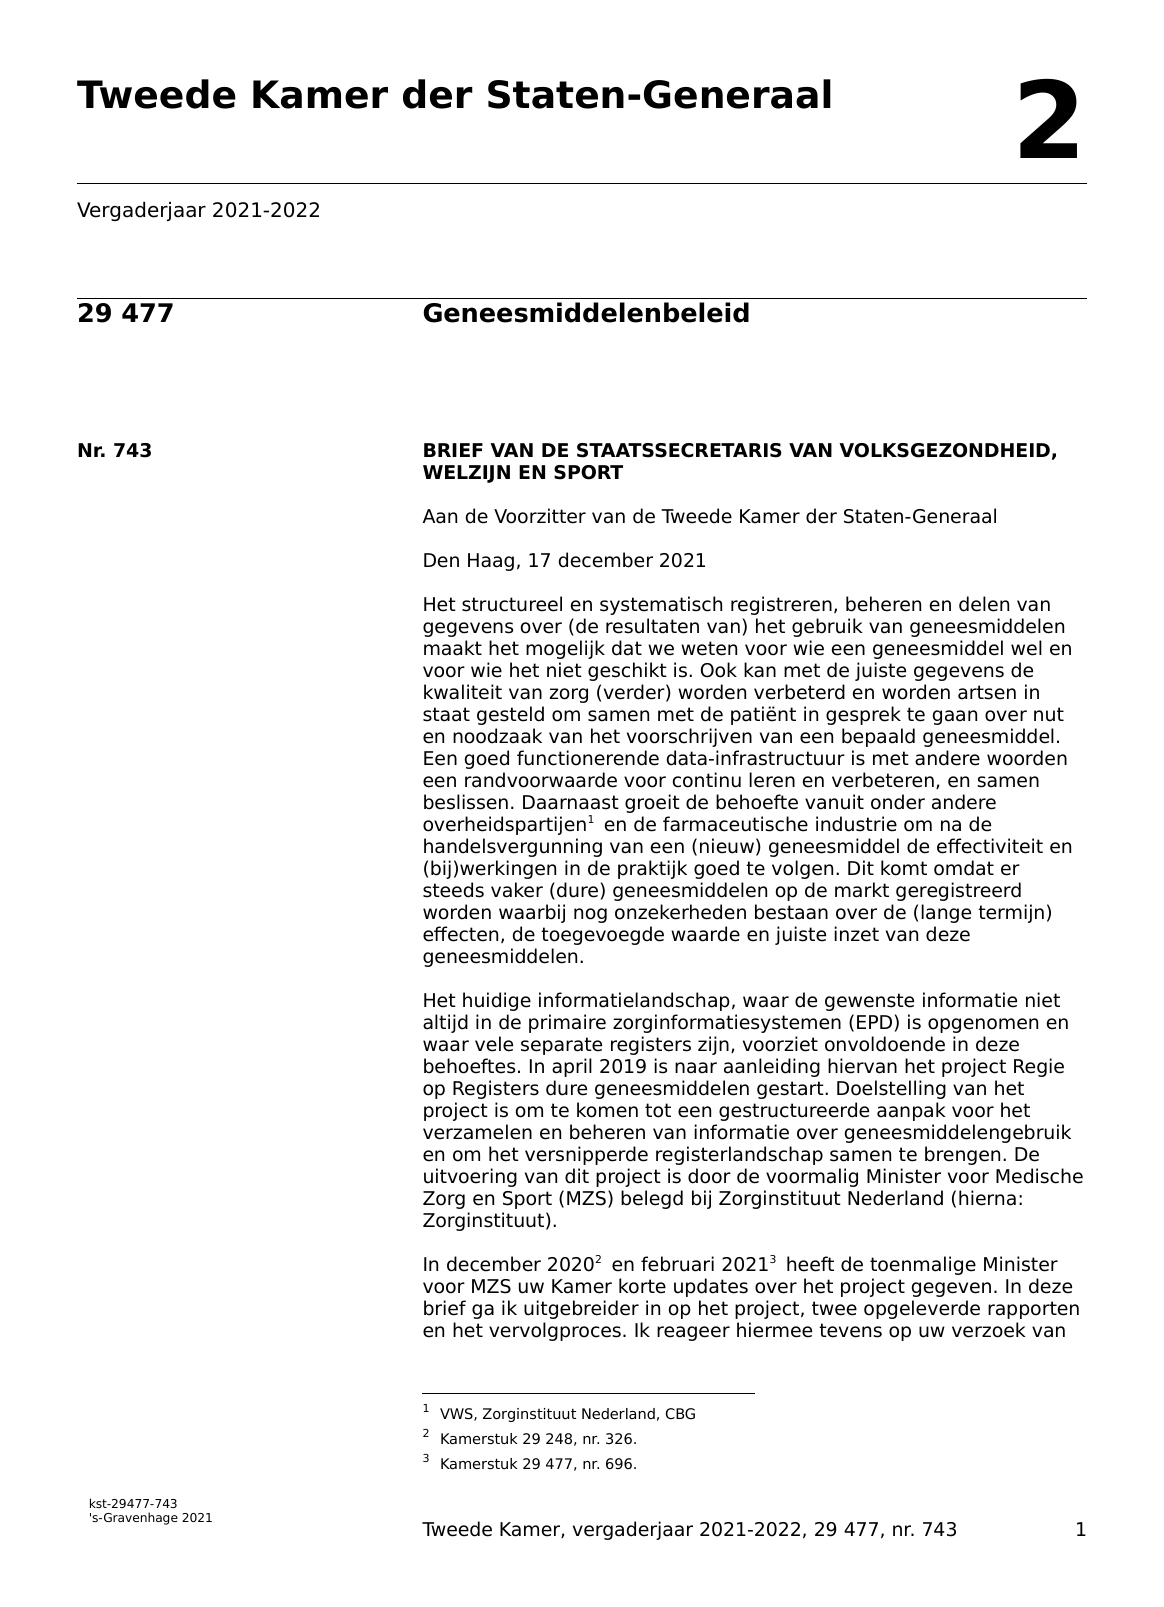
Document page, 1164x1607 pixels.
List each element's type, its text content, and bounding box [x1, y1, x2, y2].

text Den Haag, 17 december 2021 [422, 550, 1087, 572]
text Kamerstuk 29 477, nr. 696. [422, 1452, 1087, 1474]
table_header Tweede Kamer der Staten-Generaal [77, 59, 886, 183]
text Aan de Voorzitter van de Tweede Kamer der Staten-Generaal [422, 506, 1087, 528]
text Het huidige informatielandschap, waar de gewenste informatie niet altijd in de primaire zorginformatiesystemen (EPD) is opgenomen en waar vele separate registers zijn, voorziet onvoldoende in deze behoeftes. In april 2019 is naar aanleiding hiervan het project Regie op Registers dure geneesmiddelen gestart. Doelstelling van het project is om te komen tot een gestructureerde aanpak voor het verzamelen en beheren van informatie over geneesmiddelengebruik en om het versnipperde registerlandschap samen te brengen. De uitvoering van dit project is door de voormalig Minister voor Medische Zorg en Sport (MZS) belegd bij Zorginstituut Nederland (hierna: Zorginstituut). [422, 990, 1087, 1232]
text kst-29477-743 [88, 1497, 323, 1511]
table_header 2 [886, 59, 1087, 183]
subtitle Nr. 743 BRIEF VAN DE STAATSSECRETARIS VAN VOLKSGEZONDHEID, WELZIJN EN SPORT [77, 440, 1087, 484]
text In december 2020 en februari 2021 heeft de toenmalige Minister voor MZS uw Kamer korte updates over het project gegeven. In deze brief ga ik uitgebreider in op het project, twee opgeleverde rapporten en het vervolgproces. Ik reageer hiermee tevens op uw verzoek van [422, 1254, 1087, 1342]
table_cell Vergaderjaar 2021-2022 [77, 184, 1087, 298]
subtitle 29 477 Geneesmiddelenbeleid [77, 299, 1087, 329]
text VWS, Zorginstituut Nederland, CBG [422, 1402, 1087, 1424]
text Het structureel en systematisch registreren, beheren en delen van gegevens over (de resultaten van) het gebruik van geneesmiddelen maakt het mogelijk dat we weten voor wie een geneesmiddel wel en voor wie het niet geschikt is. Ook kan met de juiste gegevens de kwaliteit van zorg (verder) worden verbeterd en worden artsen in staat gesteld om samen met de patiënt in gesprek te gaan over nut en noodzaak van het voorschrijven van een bepaald geneesmiddel. Een goed functionerende data-infrastructuur is met andere woorden een randvoorwaarde voor continu leren en verbeteren, en samen beslissen. Daarnaast groeit de behoefte vanuit onder andere overheidspartijen en de farmaceutische industrie om na de handelsvergunning van een (nieuw) geneesmiddel de effectiviteit en (bij)werkingen in de praktijk goed te volgen. Dit komt omdat er steeds vaker (dure) geneesmiddelen op de markt geregistreerd worden waarbij nog onzekerheden bestaan over de (lange termijn) effecten, de toegevoegde waarde en juiste inzet van deze geneesmiddelen. [422, 594, 1087, 968]
text Kamerstuk 29 248, nr. 326. [422, 1427, 1087, 1449]
text 's-Gravenhage 2021 [88, 1511, 323, 1525]
